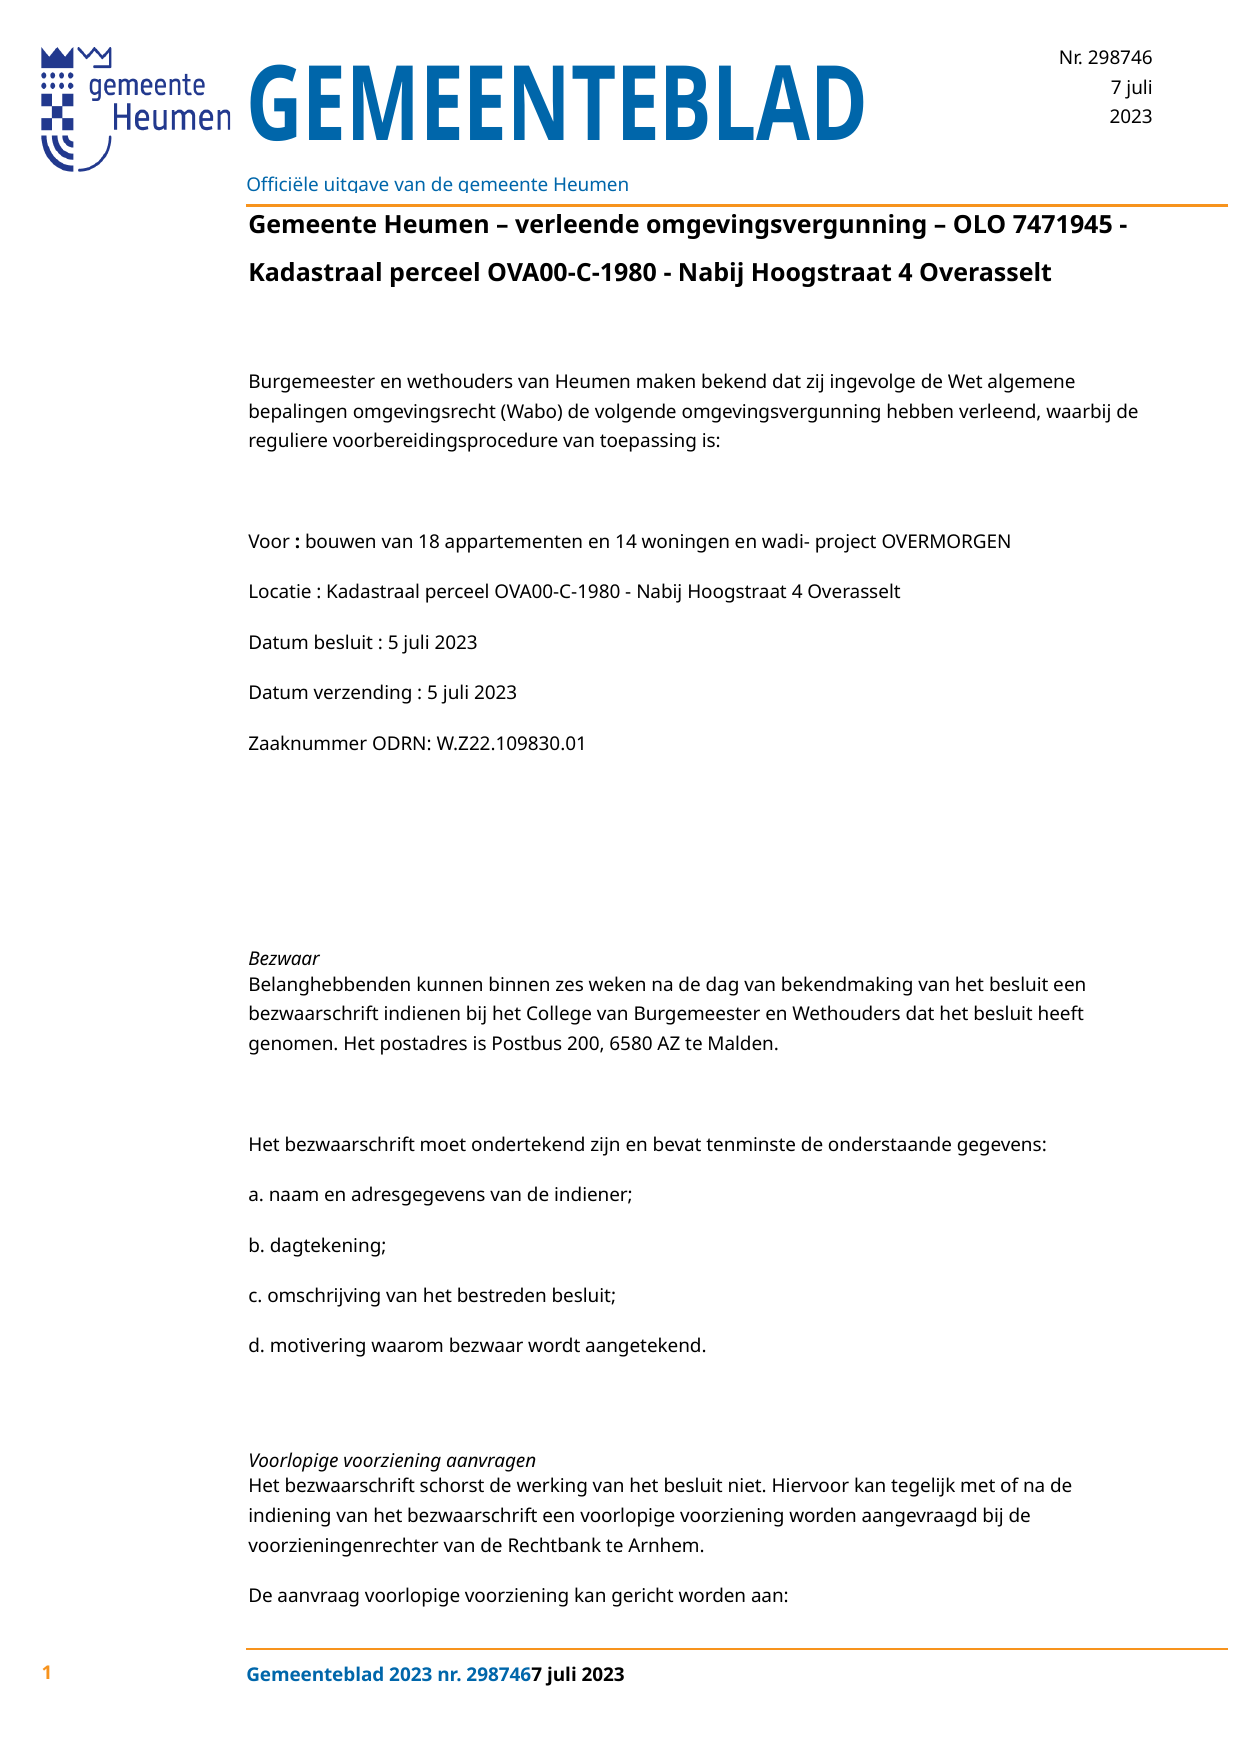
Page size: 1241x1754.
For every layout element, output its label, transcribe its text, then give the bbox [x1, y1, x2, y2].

picture [41, 47, 231, 172]
text a. naam en adresgegevens van de indiener; [248, 1181, 1152, 1207]
text Locatie : Kadastraal perceel OVA00-C-1980 - Nabij Hoogstraat 4 Overasselt [248, 579, 1152, 604]
text Het bezwaarschrift schorst de werking van het besluit niet. Hiervoor kan tegelijk met of na de indiening van het bezwaarschrift een voorlopige voorziening worden aangevraagd bij de voorzieningenrechter van de Rechtbank te Arnhem. [248, 1473, 1152, 1558]
text d. motivering waarom bezwaar wordt aangetekend. [248, 1333, 1152, 1358]
text Belanghebbenden kunnen binnen zes weken na de dag van bekendmaking van het besluit een bezwaarschrift indienen bij het College van Burgemeester en Wethouders dat het besluit heeft genomen. Het postadres is Postbus 200, 6580 AZ te Malden. [248, 971, 1152, 1056]
text Gemeente Heumen – verleende omgevingsvergunning – OLO 7471945 - Kadastraal perceel OVA00-C-1980 - Nabij Hoogstraat 4 Overasselt [248, 207, 1152, 288]
text Datum verzending : 5 juli 2023 [248, 679, 1152, 705]
text Zaaknummer ODRN: W.Z22.109830.01 [248, 730, 1152, 756]
text Voorlopige voorziening aanvragen [248, 1447, 1152, 1473]
text c. omschrijving van het bestreden besluit; [248, 1282, 1152, 1308]
text Burgemeester en wethouders van Heumen maken bekend dat zij ingevolge de Wet algemene bepalingen omgevingsrecht (Wabo) de volgende omgevingsvergunning hebben verleend, waarbij de reguliere voorbereidingsprocedure van toepassing is: [248, 368, 1152, 453]
text Het bezwaarschrift moet ondertekend zijn en bevat tenminste de onderstaande gegevens: [248, 1131, 1152, 1157]
text De aanvraag voorlopige voorziening kan gericht worden aan: [248, 1582, 1152, 1608]
text Voor : bouwen van 18 appartementen en 14 woningen en wadi- project OVERMORGEN [248, 528, 1152, 554]
text b. dagtekening; [248, 1232, 1152, 1257]
text Bezwaar [248, 945, 1152, 971]
text Datum besluit : 5 juli 2023 [248, 629, 1152, 655]
